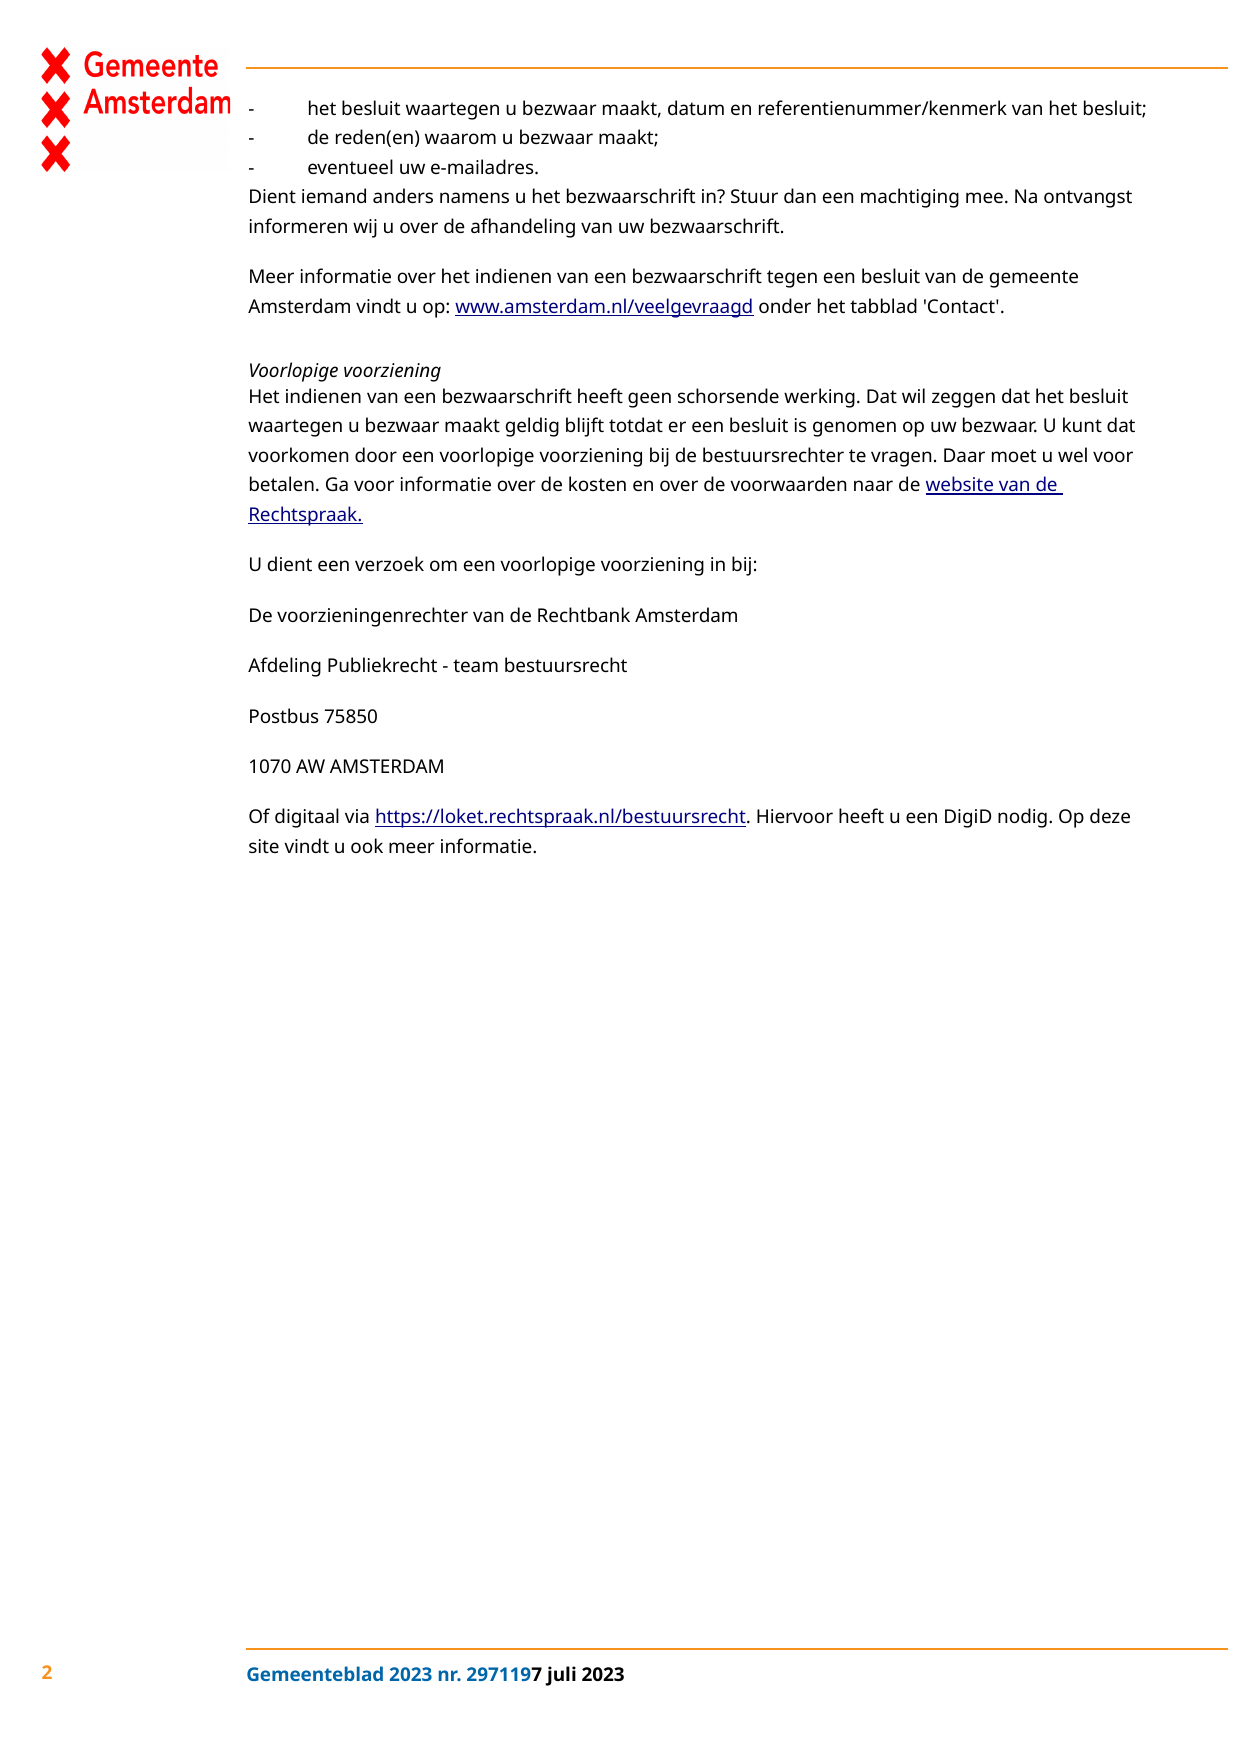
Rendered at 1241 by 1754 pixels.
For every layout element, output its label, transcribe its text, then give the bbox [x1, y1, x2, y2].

list eventueel uw e-mailadres. [248, 154, 1152, 180]
text Het indienen van een bezwaarschrift heeft geen schorsende werking. Dat wil zeggen dat het besluit waartegen u bezwaar maakt geldig blijft totdat er een besluit is genomen op uw bezwaar. U kunt dat voorkomen door een voorlopige voorziening bij de bestuursrechter te vragen. Daar moet u wel voor betalen. Ga voor informatie over de kosten en over de voorwaarden naar de website van de Rechtspraak. [248, 383, 1152, 527]
text Afdeling Publiekrecht - team bestuursrecht [248, 652, 1152, 678]
text Voorlopige voorziening [248, 357, 1152, 383]
text Meer informatie over het indienen van een bezwaarschrift tegen een besluit van de gemeente Amsterdam vindt u op: www.amsterdam.nl/veelgevraagd onder het tabblad 'Contact'. [248, 263, 1152, 319]
text 1070 AW AMSTERDAM [248, 753, 1152, 779]
list het besluit waartegen u bezwaar maakt, datum en referentienummer/kenmerk van het besluit; [248, 95, 1152, 121]
text Postbus 75850 [248, 703, 1152, 728]
list de reden(en) waarom u bezwaar maakt; [248, 124, 1152, 150]
text De voorzieningenrechter van de Rechtbank Amsterdam [248, 602, 1152, 628]
text Of digitaal via https://loket.rechtspraak.nl/bestuursrecht. Hiervoor heeft u een DigiD nodig. Op deze site vindt u ook meer informatie. [248, 804, 1152, 859]
text Dient iemand anders namens u het bezwaarschrift in? Stuur dan een machtiging mee. Na ontvangst informeren wij u over de afhandeling van uw bezwaarschrift. [248, 183, 1152, 239]
text U dient een verzoek om een voorlopige voorziening in bij: [248, 552, 1152, 577]
picture [41, 47, 231, 172]
